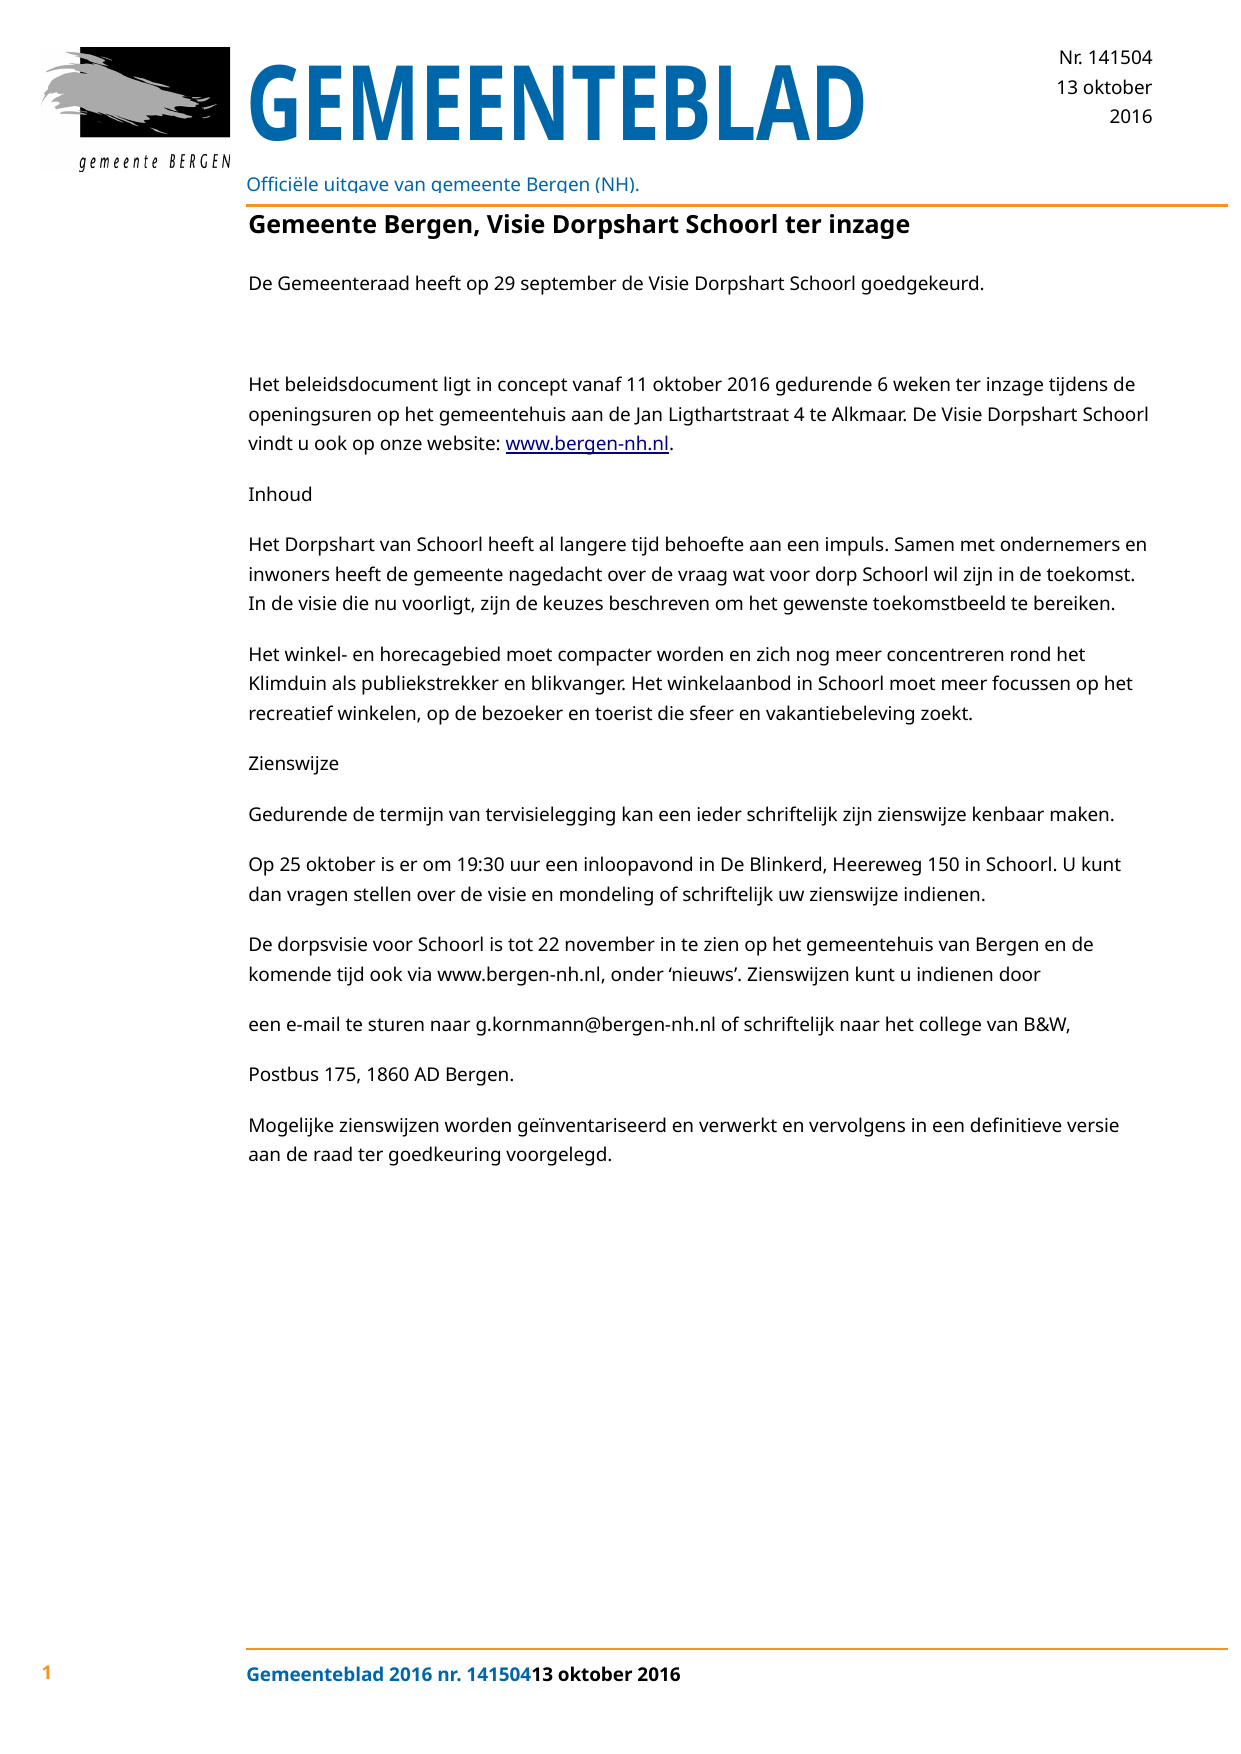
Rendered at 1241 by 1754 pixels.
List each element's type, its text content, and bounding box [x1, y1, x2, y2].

text een e-mail te sturen naar g.kornmann@bergen-nh.nl of schriftelijk naar het college van B&W, [248, 1011, 1152, 1037]
text De dorpsvisie voor Schoorl is tot 22 november in te zien op het gemeentehuis van Bergen en de komende tijd ook via www.bergen-nh.nl, onder ‘nieuws’. Zienswijzen kunt u indienen door [248, 931, 1152, 986]
text Postbus 175, 1860 AD Bergen. [248, 1062, 1152, 1087]
text Inhoud [248, 481, 1152, 506]
text Gedurende de termijn van tervisielegging kan een ieder schriftelijk zijn zienswijze kenbaar maken. [248, 801, 1152, 826]
picture [41, 47, 231, 172]
text Het winkel- en horecagebied moet compacter worden en zich nog meer concentreren rond het Klimduin als publiekstrekker en blikvanger. Het winkelaanbod in Schoorl moet meer focussen op het recreatief winkelen, op de bezoeker en toerist die sfeer en vakantiebeleving zoekt. [248, 641, 1152, 726]
text Op 25 oktober is er om 19:30 uur een inloopavond in De Blinkerd, Heereweg 150 in Schoorl. U kunt dan vragen stellen over de visie en mondeling of schriftelijk uw zienswijze indienen. [248, 851, 1152, 906]
text Het Dorpshart van Schoorl heeft al langere tijd behoefte aan een impuls. Samen met ondernemers en inwoners heeft de gemeente nagedacht over de vraag wat voor dorp Schoorl wil zijn in de toekomst. In de visie die nu voorligt, zijn de keuzes beschreven om het gewenste toekomstbeeld te bereiken. [248, 531, 1152, 616]
text Gemeente Bergen, Visie Dorpshart Schoorl ter inzage [248, 207, 1152, 241]
text Zienswijze [248, 750, 1152, 776]
text Mogelijke zienswijzen worden geïnventariseerd en verwerkt en vervolgens in een definitieve versie aan de raad ter goedkeuring voorgelegd. [248, 1112, 1152, 1167]
text Het beleidsdocument ligt in concept vanaf 11 oktober 2016 gedurende 6 weken ter inzage tijdens de openingsuren op het gemeentehuis aan de Jan Ligthartstraat 4 te Alkmaar. De Visie Dorpshart Schoorl vindt u ook op onze website: www.bergen-nh.nl. [248, 371, 1152, 456]
text De Gemeenteraad heeft op 29 september de Visie Dorpshart Schoorl goedgekeurd. [248, 270, 1152, 296]
